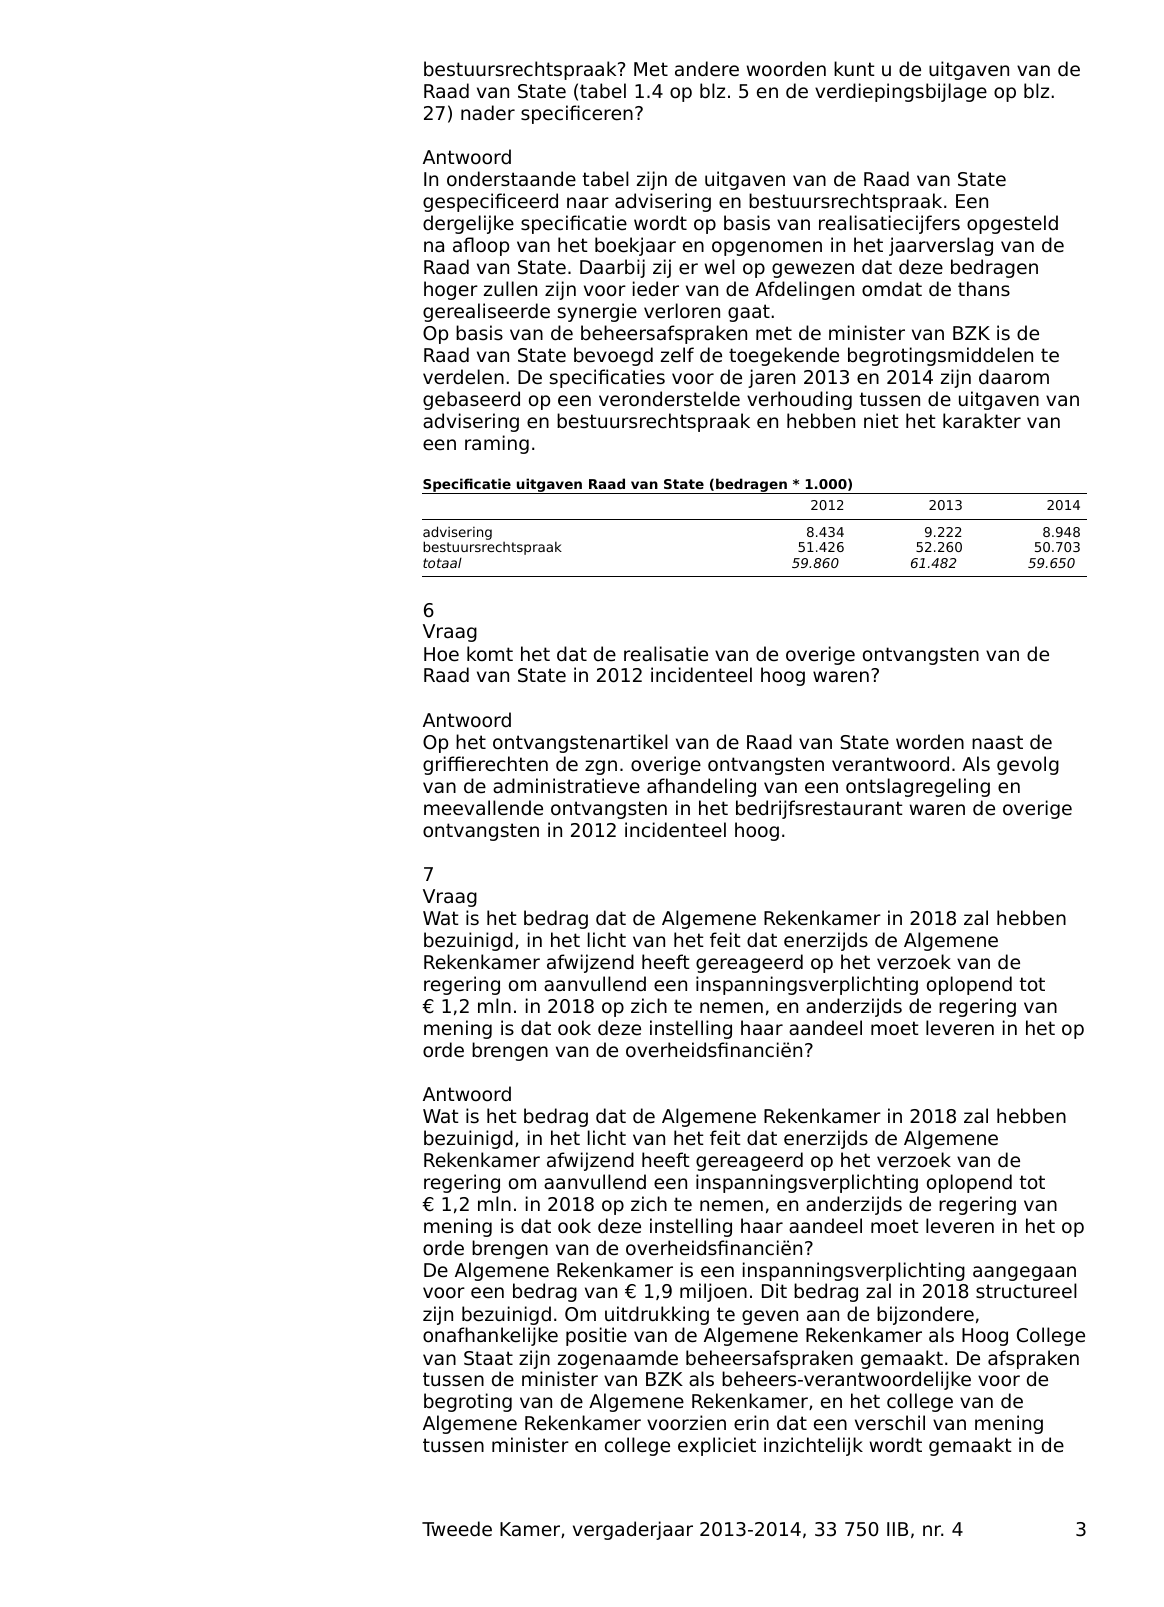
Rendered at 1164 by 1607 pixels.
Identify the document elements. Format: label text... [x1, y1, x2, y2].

text De Algemene Rekenkamer is een inspanningsverplichting aangegaan voor een bedrag van € 1,9 miljoen. Dit bedrag zal in 2018 structureel zijn bezuinigd. Om uitdrukking te geven aan de bijzondere, onafhankelijke positie van de Algemene Rekenkamer als Hoog College van Staat zijn zogenaamde beheersafspraken gemaakt. De afspraken tussen de minister van BZK als beheers-verantwoordelijke voor de begroting van de Algemene Rekenkamer, en het college van de Algemene Rekenkamer voorzien erin dat een verschil van mening tussen minister en college expliciet inzichtelijk wordt gemaakt in de [422, 1259, 1087, 1457]
table_cell 2012 [732, 494, 850, 519]
text Op het ontvangstenartikel van de Raad van State worden naast de griffierechten de zgn. overige ontvangsten verantwoord. Als gevolg van de administratieve afhandeling van een ontslagregeling en meevallende ontvangsten in het bedrijfsrestaurant waren de overige ontvangsten in 2012 incidenteel hoog. [422, 732, 1087, 841]
table_cell 59.650 [969, 556, 1087, 576]
table_cell [422, 494, 732, 519]
table_cell 8.434 [732, 520, 850, 540]
table_cell 61.482 [850, 556, 968, 576]
text 6 [422, 599, 1087, 621]
text Antwoord [422, 709, 1087, 732]
text bestuursrechtspraak? Met andere woorden kunt u de uitgaven van de Raad van State (tabel 1.4 op blz. 5 en de verdiepingsbijlage op blz. 27) nader specificeren? [422, 59, 1087, 125]
text Vraag [422, 621, 1087, 643]
table_cell bestuursrechtspraak [422, 540, 732, 556]
table_cell 2013 [850, 494, 968, 519]
table_cell 9.222 [850, 520, 968, 540]
text Wat is het bedrag dat de Algemene Rekenkamer in 2018 zal hebben bezuinigd, in het licht van het feit dat enerzijds de Algemene Rekenkamer afwijzend heeft gereageerd op het verzoek van de regering om aanvullend een inspanningsverplichting oplopend tot € 1,2 mln. in 2018 op zich te nemen, en anderzijds de regering van mening is dat ook deze instelling haar aandeel moet leveren in het op orde brengen van de overheidsfinanciën? [422, 1106, 1087, 1259]
text Vraag [422, 886, 1087, 908]
table_cell 59.860 [732, 556, 850, 576]
table_cell 51.426 [732, 540, 850, 556]
table_cell 52.260 [850, 540, 968, 556]
text Hoe komt het dat de realisatie van de overige ontvangsten van de Raad van State in 2012 incidenteel hoog waren? [422, 643, 1087, 687]
table_cell 8.948 [969, 520, 1087, 540]
table_cell 50.703 [969, 540, 1087, 556]
table_header Specificatie uitgaven Raad van State (bedragen * 1.000) [422, 477, 1087, 492]
text 7 [422, 864, 1087, 886]
text Antwoord [422, 147, 1087, 169]
table_cell advisering [422, 520, 732, 540]
text Op basis van de beheersafspraken met de minister van BZK is de Raad van State bevoegd zelf de toegekende begrotingsmiddelen te verdelen. De specificaties voor de jaren 2013 en 2014 zijn daarom gebaseerd op een veronderstelde verhouding tussen de uitgaven van advisering en bestuursrechtspraak en hebben niet het karakter van een raming. [422, 323, 1087, 455]
table_cell 2014 [969, 494, 1087, 519]
table_cell totaal [422, 556, 732, 576]
text Antwoord [422, 1084, 1087, 1106]
text In onderstaande tabel zijn de uitgaven van de Raad van State gespecificeerd naar advisering en bestuursrechtspraak. Een dergelijke specificatie wordt op basis van realisatiecijfers opgesteld na afloop van het boekjaar en opgenomen in het jaarverslag van de Raad van State. Daarbij zij er wel op gewezen dat deze bedragen hoger zullen zijn voor ieder van de Afdelingen omdat de thans gerealiseerde synergie verloren gaat. [422, 169, 1087, 323]
text Wat is het bedrag dat de Algemene Rekenkamer in 2018 zal hebben bezuinigd, in het licht van het feit dat enerzijds de Algemene Rekenkamer afwijzend heeft gereageerd op het verzoek van de regering om aanvullend een inspanningsverplichting oplopend tot € 1,2 mln. in 2018 op zich te nemen, en anderzijds de regering van mening is dat ook deze instelling haar aandeel moet leveren in het op orde brengen van de overheidsfinanciën? [422, 908, 1087, 1061]
